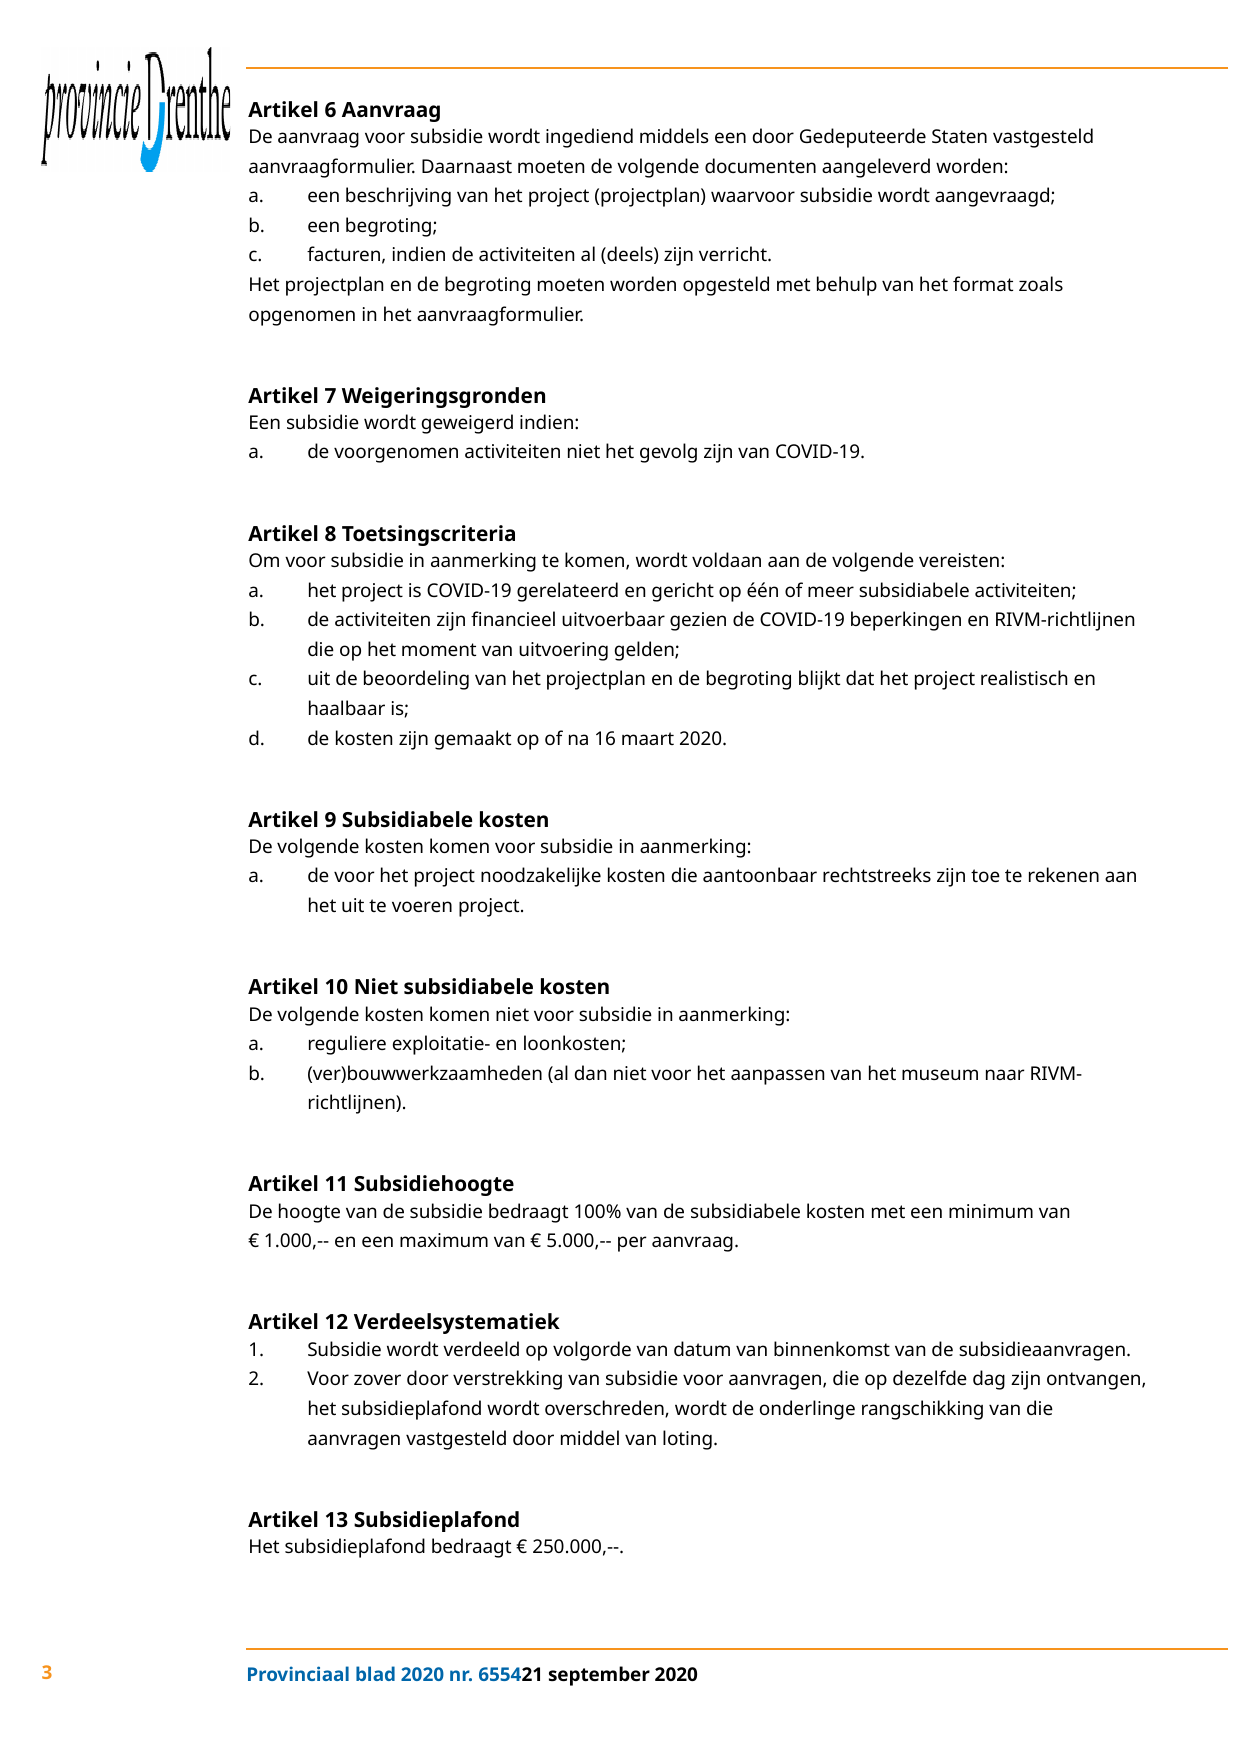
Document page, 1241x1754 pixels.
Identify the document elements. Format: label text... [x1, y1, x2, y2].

text De hoogte van de subsidie bedraagt 100% van de subsidiabele kosten met een minimum van € 1.000,-- en een maximum van € 5.000,-- per aanvraag. [248, 1198, 1152, 1253]
text Artikel 10 Niet subsidiabele kosten [248, 972, 1152, 1001]
text Artikel 6 Aanvraag [248, 95, 1152, 123]
list facturen, indien de activiteiten al (deels) zijn verricht. [248, 242, 1152, 267]
list uit de beoordeling van het projectplan en de begroting blijkt dat het project realistisch en haalbaar is; [248, 666, 1152, 721]
text Artikel 11 Subsidiehoogte [248, 1169, 1152, 1198]
text Een subsidie wordt geweigerd indien: [248, 409, 1152, 435]
text De aanvraag voor subsidie wordt ingediend middels een door Gedeputeerde Staten vastgesteld aanvraagformulier. Daarnaast moeten de volgende documenten aangeleverd worden: [248, 123, 1152, 178]
picture [41, 47, 231, 172]
list (ver)bouwwerkzaamheden (al dan niet voor het aanpassen van het museum naar RIVM-richtlijnen). [248, 1060, 1152, 1115]
list een begroting; [248, 212, 1152, 238]
list de voorgenomen activiteiten niet het gevolg zijn van COVID-19. [248, 439, 1152, 464]
list Subsidie wordt verdeeld op volgorde van datum van binnenkomst van de subsidieaanvragen. [248, 1336, 1152, 1362]
text Artikel 9 Subsidiabele kosten [248, 805, 1152, 833]
text Artikel 12 Verdeelsystematiek [248, 1307, 1152, 1336]
list het project is COVID-19 gerelateerd en gericht op één of meer subsidiabele activiteiten; [248, 577, 1152, 602]
text De volgende kosten komen niet voor subsidie in aanmerking: [248, 1001, 1152, 1026]
list de activiteiten zijn financieel uitvoerbaar gezien de COVID-19 beperkingen en RIVM-richtlijnen die op het moment van uitvoering gelden; [248, 606, 1152, 662]
text Het subsidieplafond bedraagt € 250.000,--. [248, 1533, 1152, 1559]
list een beschrijving van het project (projectplan) waarvoor subsidie wordt aangevraagd; [248, 182, 1152, 208]
list de voor het project noodzakelijke kosten die aantoonbaar rechtstreeks zijn toe te rekenen aan het uit te voeren project. [248, 863, 1152, 918]
text De volgende kosten komen voor subsidie in aanmerking: [248, 833, 1152, 859]
list de kosten zijn gemaakt op of na 16 maart 2020. [248, 725, 1152, 750]
text Artikel 8 Toetsingscriteria [248, 519, 1152, 547]
list reguliere exploitatie- en loonkosten; [248, 1030, 1152, 1056]
list Voor zover door verstrekking van subsidie voor aanvragen, die op dezelfde dag zijn ontvangen, het subsidieplafond wordt overschreden, wordt de onderlinge rangschikking van die aanvragen vastgesteld door middel van loting. [248, 1366, 1152, 1450]
text Om voor subsidie in aanmerking te komen, wordt voldaan aan de volgende vereisten: [248, 547, 1152, 573]
text Artikel 7 Weigeringsgronden [248, 381, 1152, 409]
text Artikel 13 Subsidieplafond [248, 1505, 1152, 1533]
text Het projectplan en de begroting moeten worden opgesteld met behulp van het format zoals opgenomen in het aanvraagformulier. [248, 271, 1152, 326]
